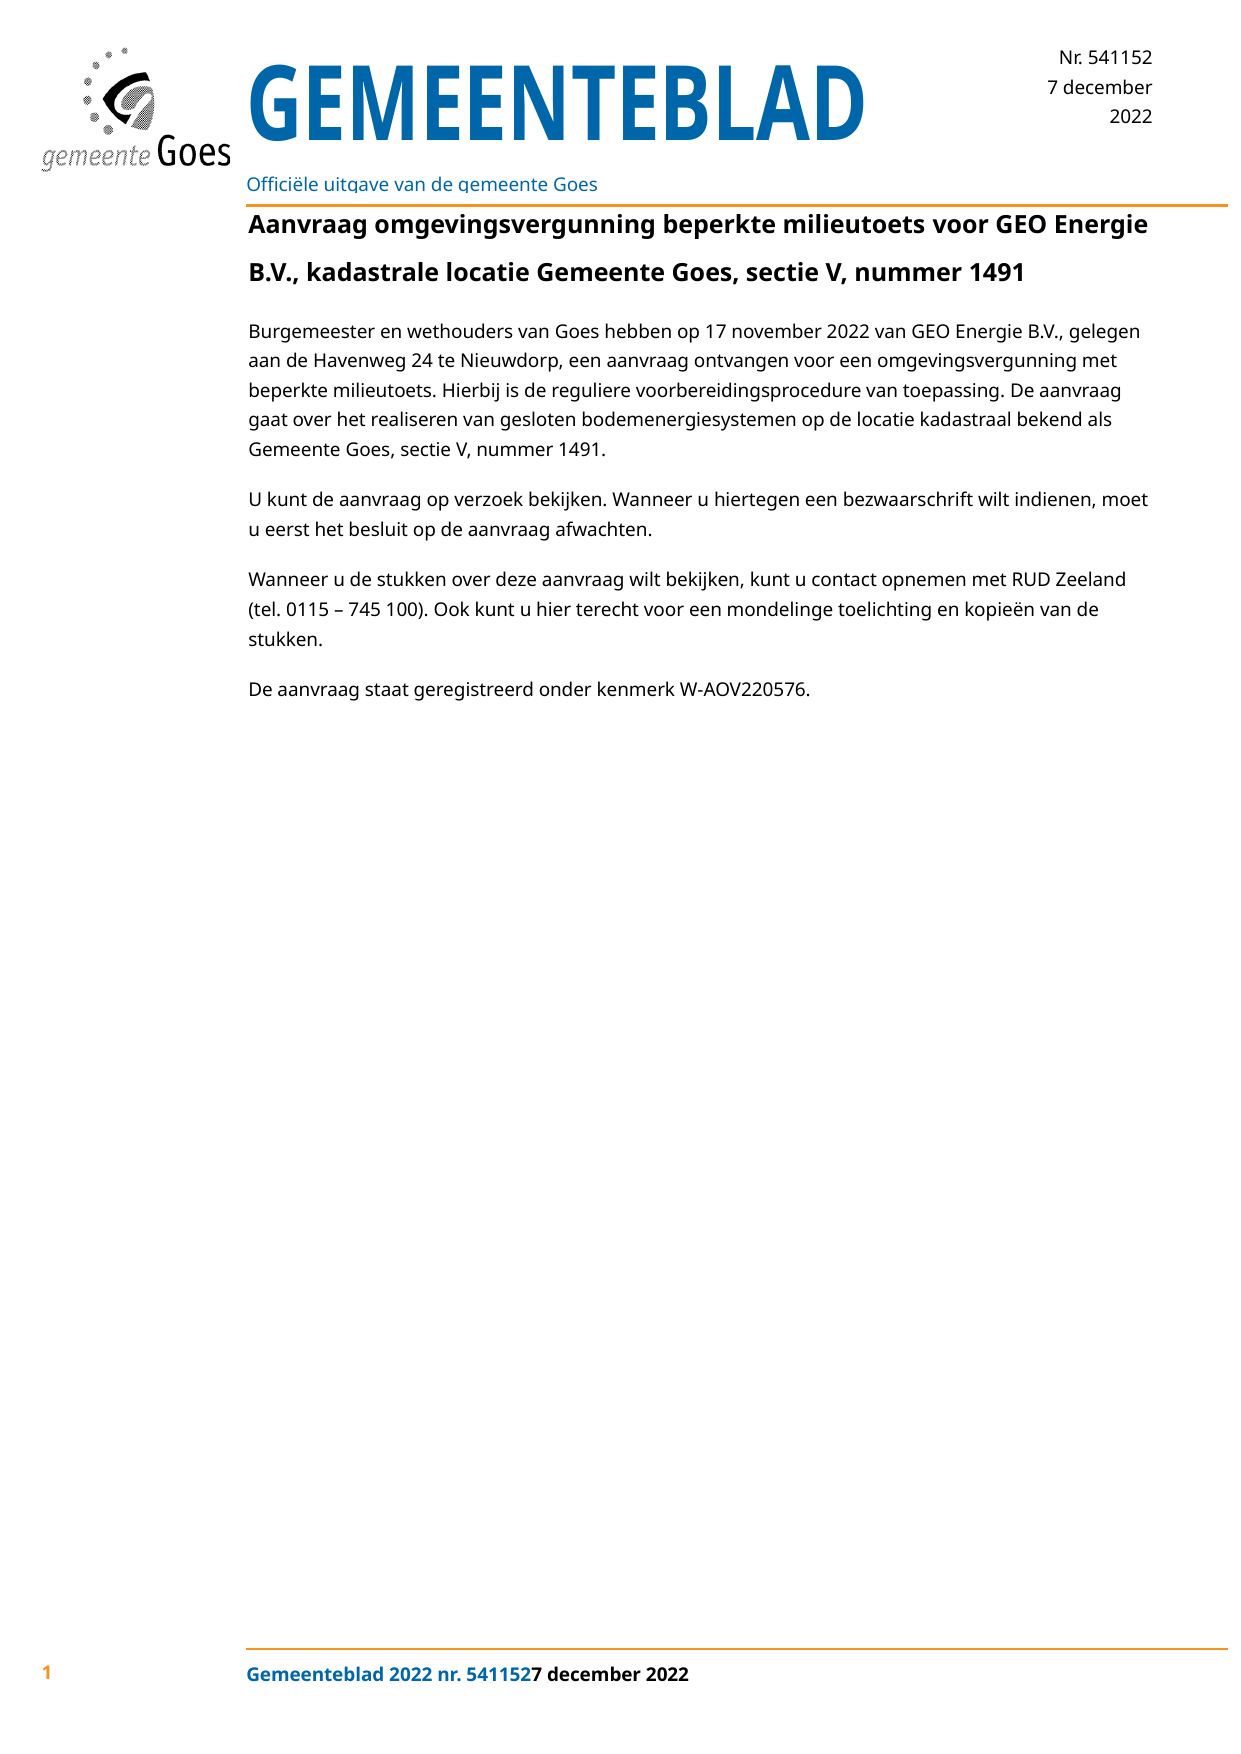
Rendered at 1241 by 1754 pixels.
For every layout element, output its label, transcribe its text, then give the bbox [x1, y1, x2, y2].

text Burgemeester en wethouders van Goes hebben op 17 november 2022 van GEO Energie B.V., gelegen aan de Havenweg 24 te Nieuwdorp, een aanvraag ontvangen voor een omgevingsvergunning met beperkte milieutoets. Hierbij is de reguliere voorbereidingsprocedure van toepassing. De aanvraag gaat over het realiseren van gesloten bodemenergiesystemen op de locatie kadastraal bekend als Gemeente Goes, sectie V, nummer 1491. [248, 318, 1152, 462]
picture [41, 47, 231, 172]
text Wanneer u de stukken over deze aanvraag wilt bekijken, kunt u contact opnemen met RUD Zeeland (tel. 0115 – 745 100). Ook kunt u hier terecht voor een mondelinge toelichting en kopieën van de stukken. [248, 567, 1152, 652]
text De aanvraag staat geregistreerd onder kenmerk W-AOV220576. [248, 676, 1152, 702]
text Aanvraag omgevingsvergunning beperkte milieutoets voor GEO Energie B.V., kadastrale locatie Gemeente Goes, sectie V, nummer 1491 [248, 207, 1152, 288]
text U kunt de aanvraag op verzoek bekijken. Wanneer u hiertegen een bezwaarschrift wilt indienen, moet u eerst het besluit op de aanvraag afwachten. [248, 487, 1152, 542]
